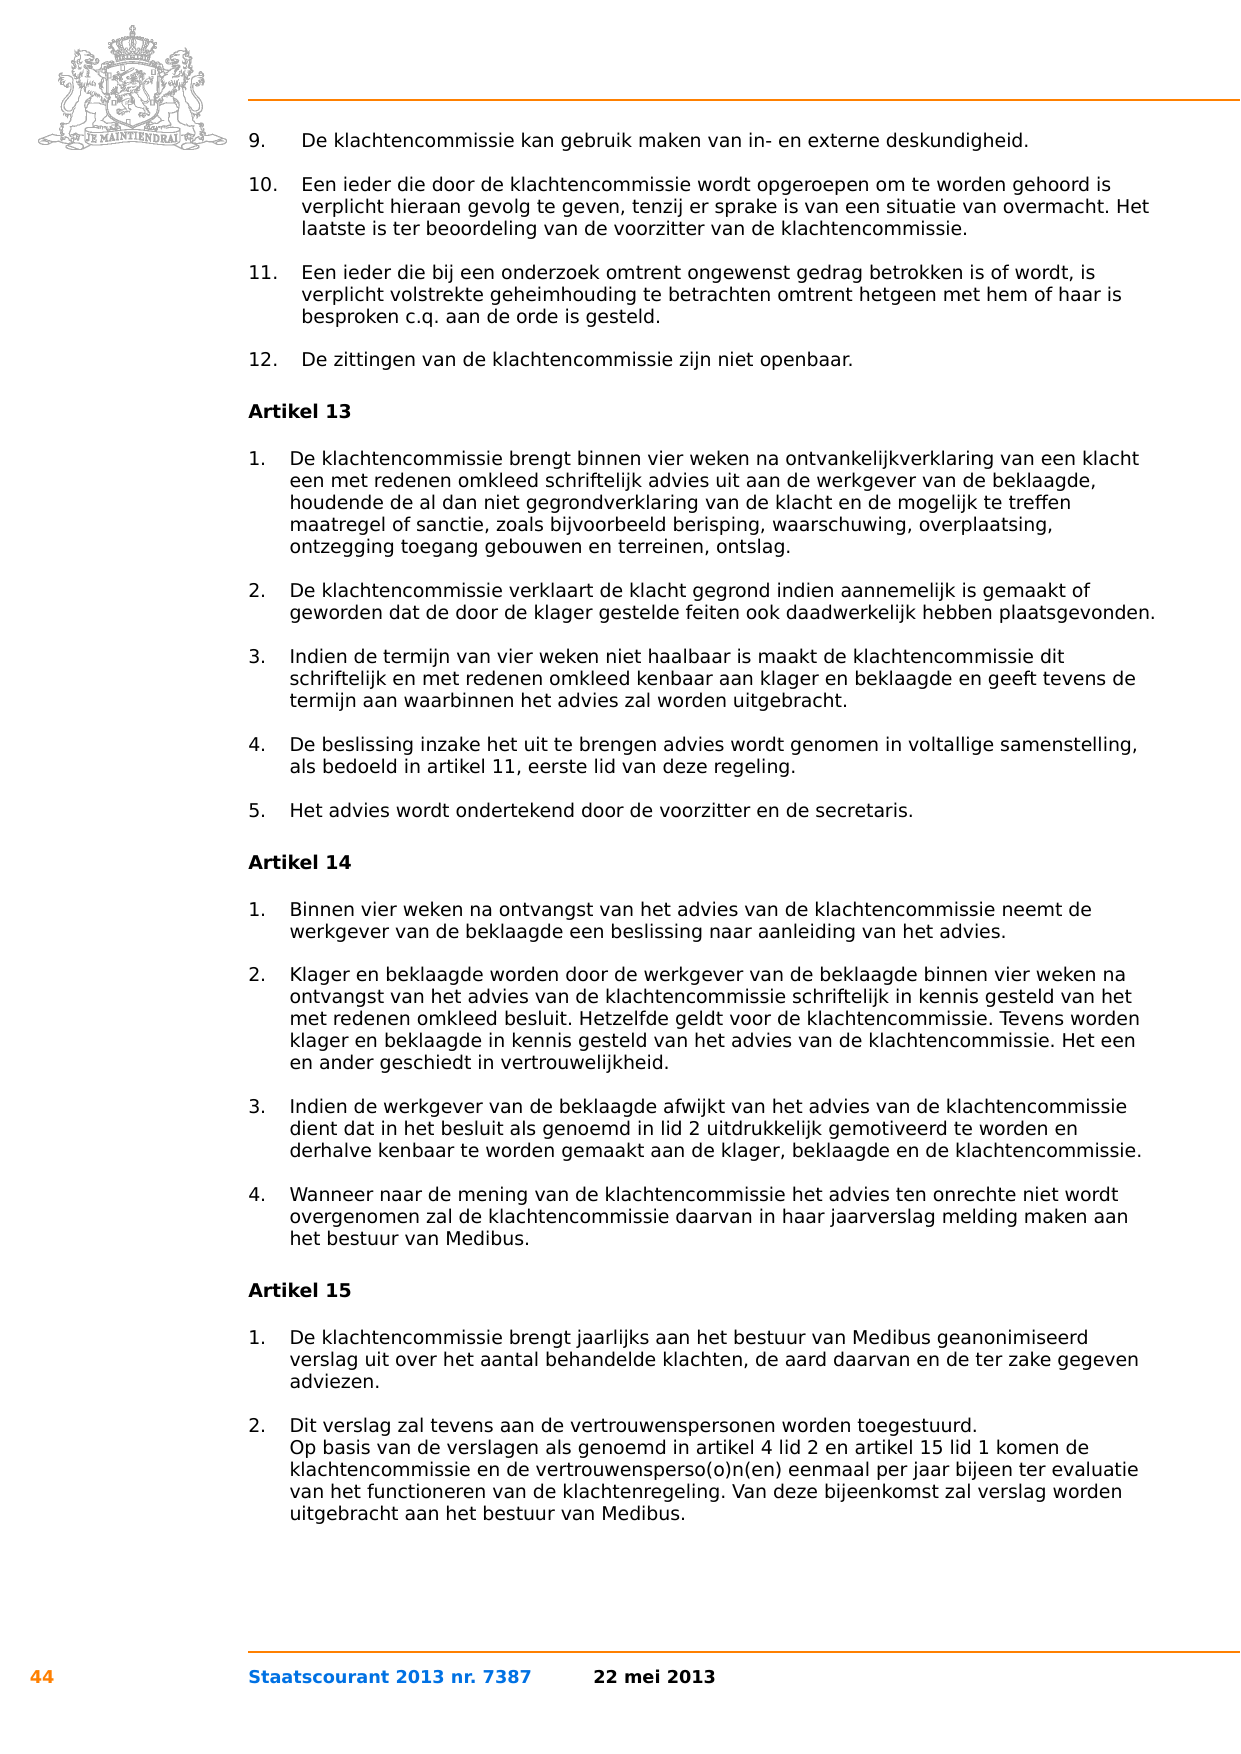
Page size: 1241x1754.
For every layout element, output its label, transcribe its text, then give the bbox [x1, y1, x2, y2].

text 2. Klager en beklaagde worden door de werkgever van de beklaagde binnen vier weken na ontvangst van het advies van de klachtencommissie schriftelijk in kennis gesteld van het met redenen omkleed besluit. Hetzelfde geldt voor de klachtencommissie. Tevens worden klager en beklaagde in kennis gesteld van het advies van de klachtencommissie. Het een en ander geschiedt in vertrouwelijkheid. [248, 964, 1163, 1074]
text 4. Wanneer naar de mening van de klachtencommissie het advies ten onrechte niet wordt overgenomen zal de klachtencommissie daarvan in haar jaarverslag melding maken aan het bestuur van Medibus. [248, 1184, 1163, 1250]
text 10. Een ieder die door de klachtencommissie wordt opgeroepen om te worden gehoord is verplicht hieraan gevolg te geven, tenzij er sprake is van een situatie van overmacht. Het laatste is ter beoordeling van de voorzitter van de klachtencommissie. [248, 174, 1163, 240]
text 11. Een ieder die bij een onderzoek omtrent ongewenst gedrag betrokken is of wordt, is verplicht volstrekte geheimhouding te betrachten omtrent hetgeen met hem of haar is besproken c.q. aan de orde is gesteld. [248, 262, 1163, 327]
subtitle Artikel 15 [248, 1280, 1163, 1302]
text 5. Het advies wordt ondertekend door de voorzitter en de secretaris. [248, 799, 1163, 822]
text 9. De klachtencommissie kan gebruik maken van in- en externe deskundigheid. [248, 130, 1163, 152]
text 12. De zittingen van de klachtencommissie zijn niet openbaar. [248, 349, 1163, 371]
text 1. Binnen vier weken na ontvangst van het advies van de klachtencommissie neemt de werkgever van de beklaagde een beslissing naar aanleiding van het advies. [248, 898, 1163, 942]
subtitle Artikel 14 [248, 852, 1163, 873]
text 3. Indien de werkgever van de beklaagde afwijkt van het advies van de klachtencommissie dient dat in het besluit als genoemd in lid 2 uitdrukkelijk gemotiveerd te worden en derhalve kenbaar te worden gemaakt aan de klager, beklaagde en de klachtencommissie. [248, 1096, 1163, 1162]
picture [38, 25, 227, 150]
text 3. Indien de termijn van vier weken niet haalbaar is maakt de klachtencommissie dit schriftelijk en met redenen omkleed kenbaar aan klager en beklaagde en geeft tevens de termijn aan waarbinnen het advies zal worden uitgebracht. [248, 646, 1163, 712]
text 2. Dit verslag zal tevens aan de vertrouwenspersonen worden toegestuurd. [248, 1415, 1163, 1437]
text Op basis van de verslagen als genoemd in artikel 4 lid 2 en artikel 15 lid 1 komen de klachtencommissie en de vertrouwensperso(o)n(en) eenmaal per jaar bijeen ter evaluatie van het functioneren van de klachtenregeling. Van deze bijeenkomst zal verslag worden uitgebracht aan het bestuur van Medibus. [289, 1437, 1163, 1524]
text 1. De klachtencommissie brengt jaarlijks aan het bestuur van Medibus geanonimiseerd verslag uit over het aantal behandelde klachten, de aard daarvan en de ter zake gegeven adviezen. [248, 1327, 1163, 1393]
subtitle Artikel 13 [248, 401, 1163, 423]
text 4. De beslissing inzake het uit te brengen advies wordt genomen in voltallige samenstelling, als bedoeld in artikel 11, eerste lid van deze regeling. [248, 734, 1163, 778]
text 1. De klachtencommissie brengt binnen vier weken na ontvankelijkverklaring van een klacht een met redenen omkleed schriftelijk advies uit aan de werkgever van de beklaagde, houdende de al dan niet gegrondverklaring van de klacht en de mogelijk te treffen maatregel of sanctie, zoals bijvoorbeeld berisping, waarschuwing, overplaatsing, ontzegging toegang gebouwen en terreinen, ontslag. [248, 448, 1163, 558]
text 2. De klachtencommissie verklaart de klacht gegrond indien aannemelijk is gemaakt of geworden dat de door de klager gestelde feiten ook daadwerkelijk hebben plaatsgevonden. [248, 580, 1163, 624]
